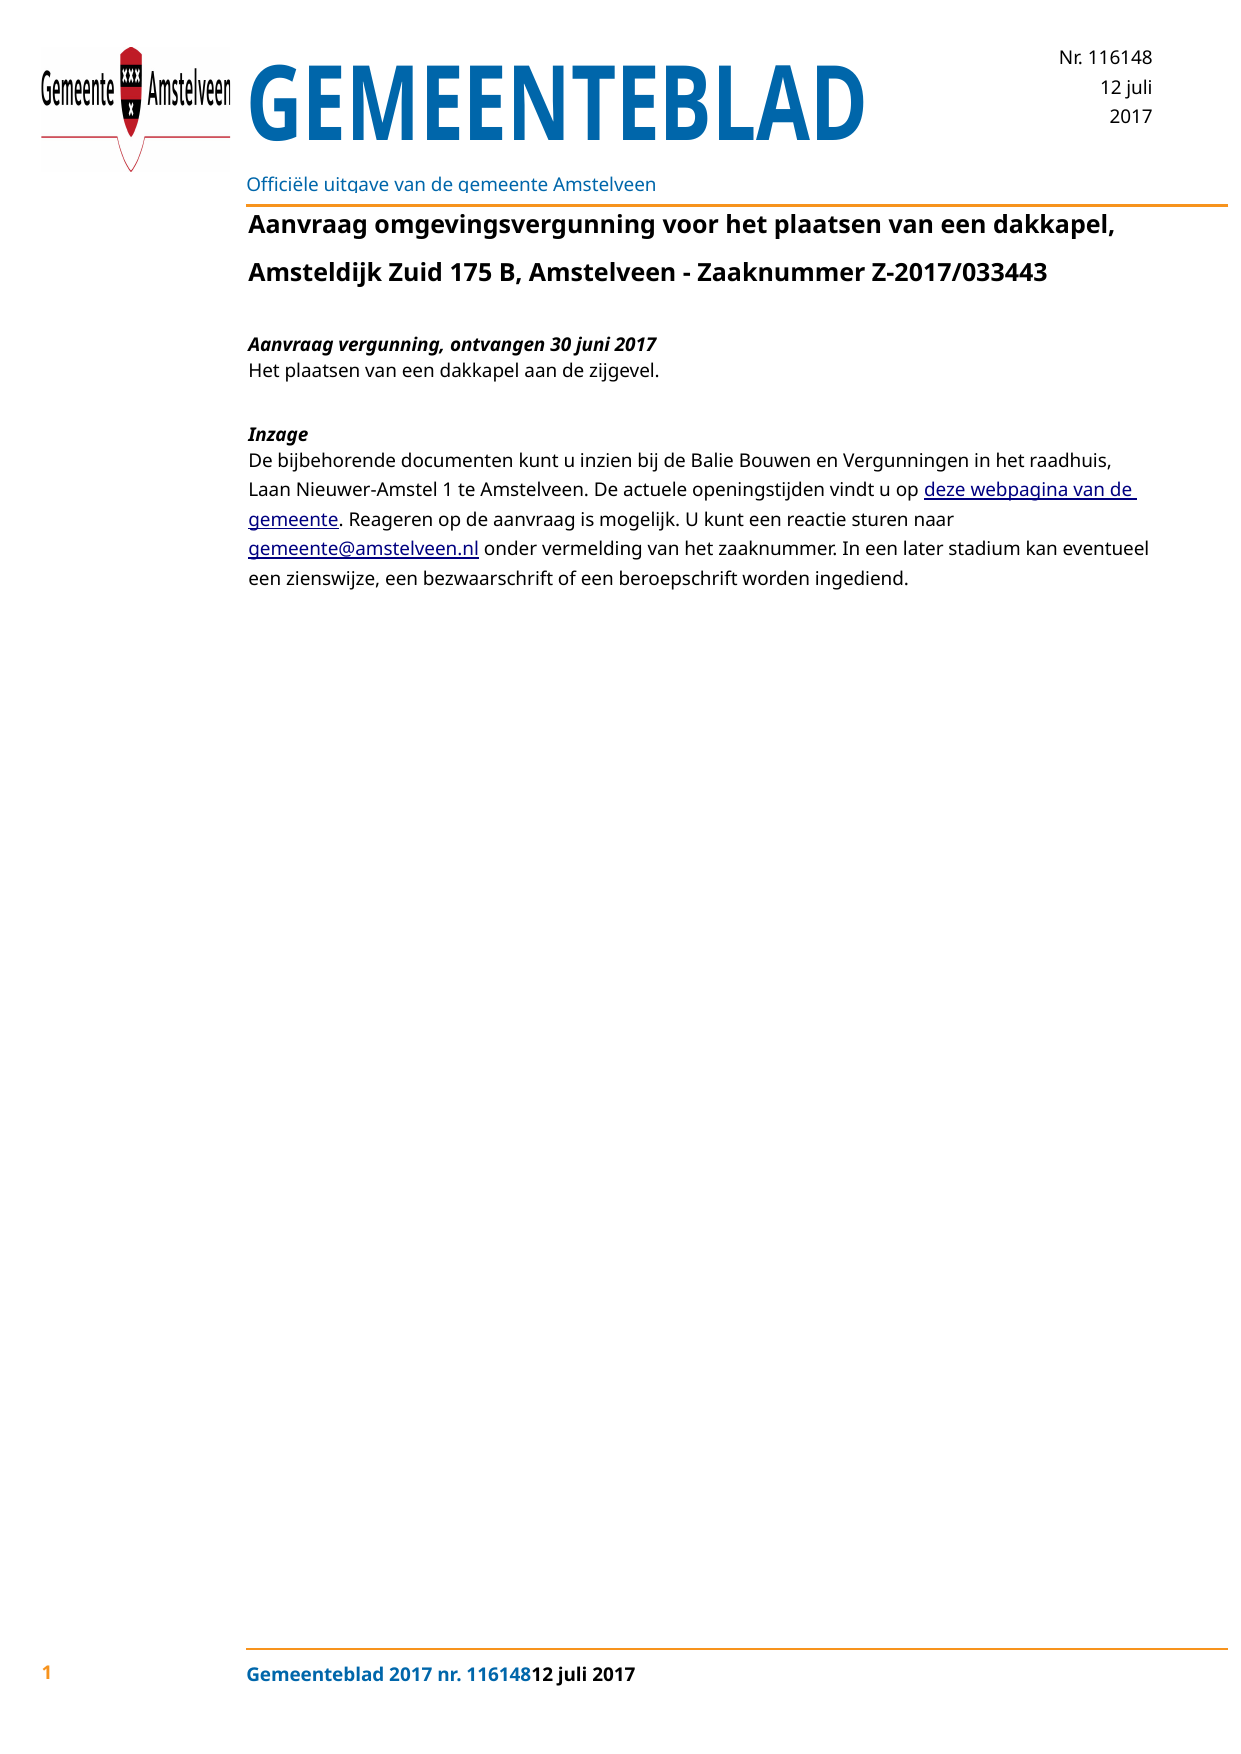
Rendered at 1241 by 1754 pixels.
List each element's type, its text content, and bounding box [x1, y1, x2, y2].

text Het plaatsen van een dakkapel aan de zijgevel. [248, 357, 1152, 383]
text De bijbehorende documenten kunt u inzien bij de Balie Bouwen en Vergunningen in het raadhuis, Laan Nieuwer-Amstel 1 te Amstelveen. De actuele openingstijden vindt u op deze webpagina van de gemeente. Reageren op de aanvraag is mogelijk. U kunt een reactie sturen naar gemeente@amstelveen.nl onder vermelding van het zaaknummer. In een later stadium kan eventueel een zienswijze, een bezwaarschrift of een beroepschrift worden ingediend. [248, 447, 1152, 591]
picture [41, 47, 231, 172]
text Aanvraag omgevingsvergunning voor het plaatsen van een dakkapel, Amsteldijk Zuid 175 B, Amstelveen - Zaaknummer Z-2017/033443 [248, 207, 1152, 288]
text Aanvraag vergunning, ontvangen 30 juni 2017 [248, 331, 1152, 357]
text Inzage [248, 421, 1152, 447]
